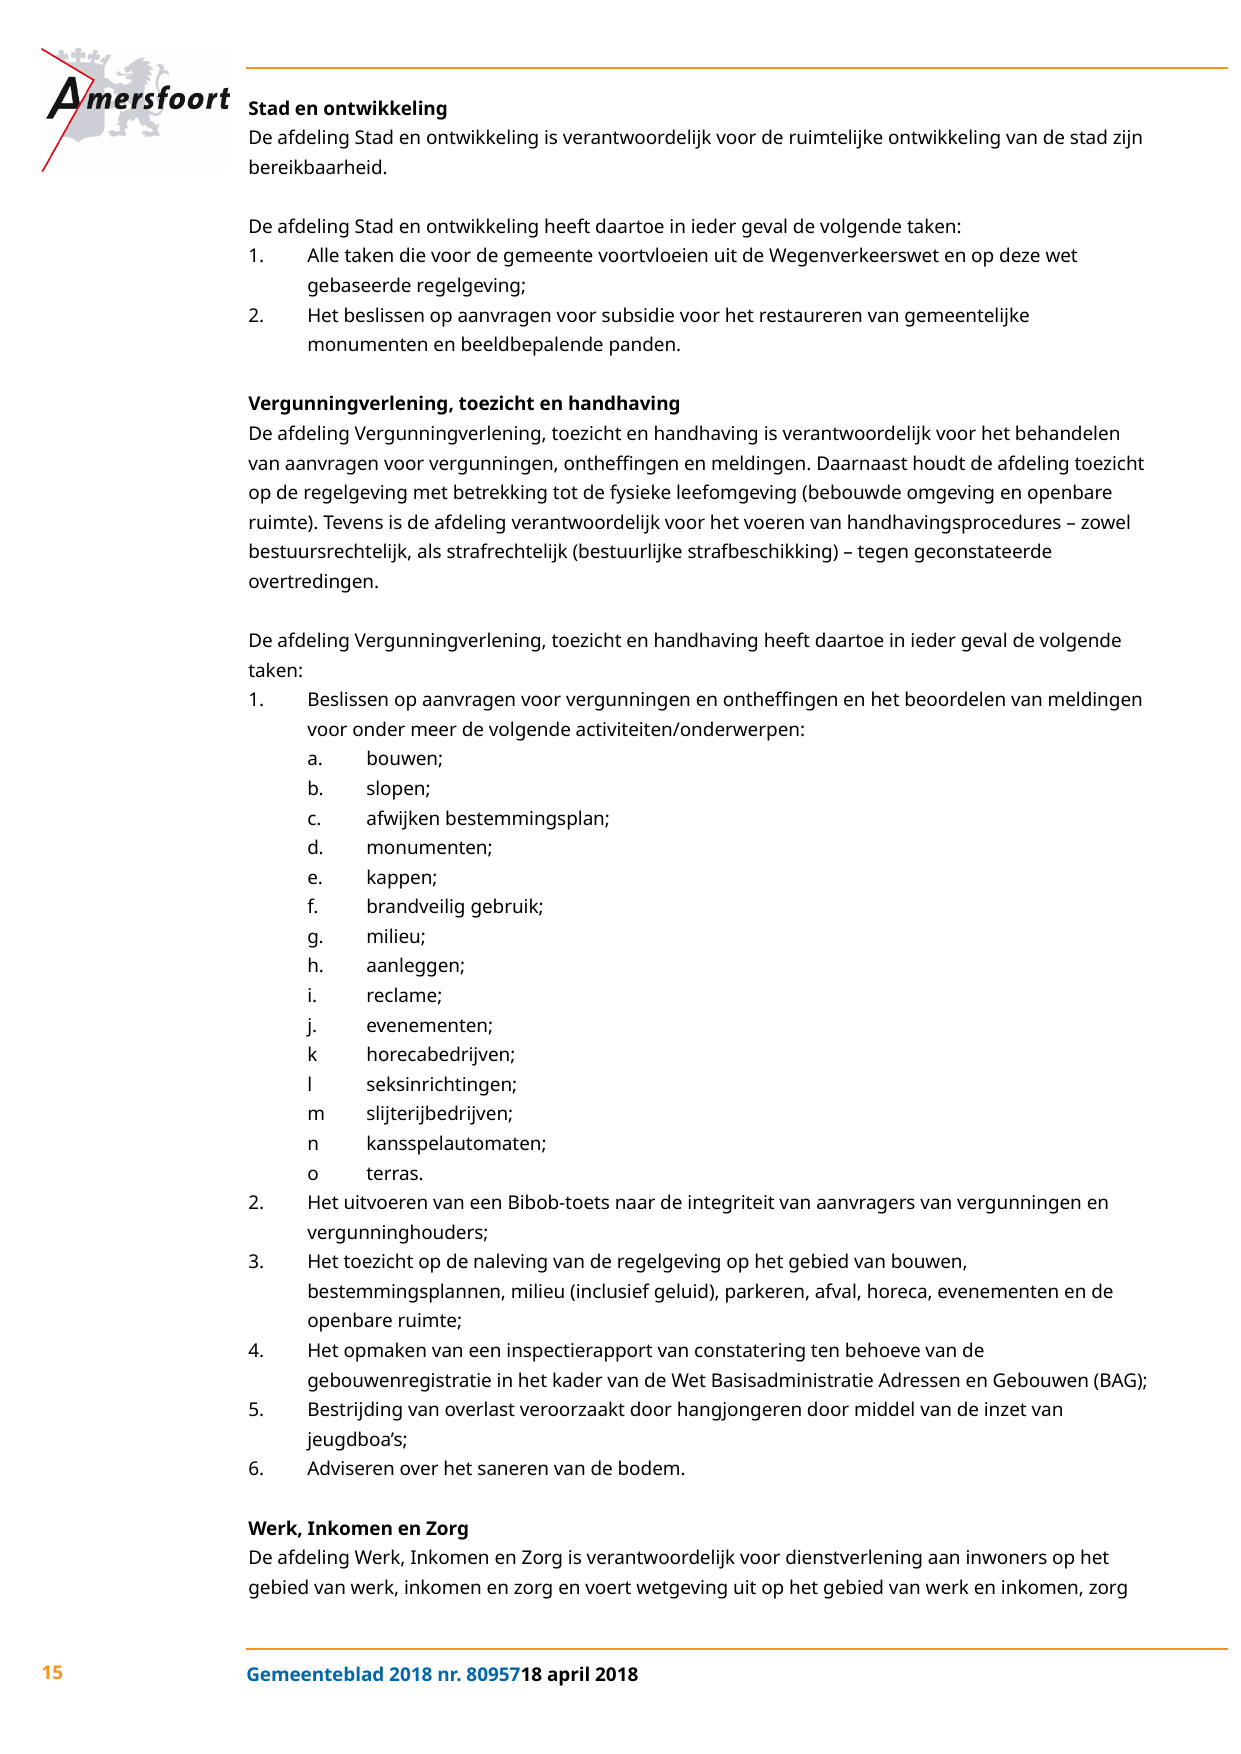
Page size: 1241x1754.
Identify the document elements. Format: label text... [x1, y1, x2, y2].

list Bestrijding van overlast veroorzaakt door hangjongeren door middel van de inzet van jeugdboa’s; [248, 1396, 1152, 1452]
list slopen; [307, 775, 1152, 801]
list Alle taken die voor de gemeente voortvloeien uit de Wegenverkeerswet en op deze wet gebaseerde regelgeving; [248, 243, 1152, 298]
list Adviseren over het saneren van de bodem. [248, 1456, 1152, 1481]
list Het toezicht op de naleving van de regelgeving op het gebied van bouwen, bestemmingsplannen, milieu (inclusief geluid), parkeren, afval, horeca, evenementen en de openbare ruimte; [248, 1248, 1152, 1333]
list horecabedrijven; [307, 1041, 1152, 1067]
list reclame; [307, 982, 1152, 1008]
list terras. [307, 1160, 1152, 1186]
text De afdeling Stad en ontwikkeling is verantwoordelijk voor de ruimtelijke ontwikkeling van de stad zijn bereikbaarheid. [248, 124, 1152, 180]
text De afdeling Vergunningverlening, toezicht en handhaving is verantwoordelijk voor het behandelen van aanvragen voor vergunningen, ontheffingen en meldingen. Daarnaast houdt de afdeling toezicht op de regelgeving met betrekking tot de fysieke leefomgeving (bebouwde omgeving en openbare ruimte). Tevens is de afdeling verantwoordelijk voor het voeren van handhavingsprocedures – zowel bestuursrechtelijk, als strafrechtelijk (bestuurlijke strafbeschikking) – tegen geconstateerde overtredingen. [248, 420, 1152, 594]
list Het uitvoeren van een Bibob-toets naar de integriteit van aanvragers van vergunningen en vergunninghouders; [248, 1189, 1152, 1245]
list afwijken bestemmingsplan; [307, 805, 1152, 831]
text Stad en ontwikkeling [248, 95, 1152, 121]
list slijterijbedrijven; [307, 1101, 1152, 1126]
list Het beslissen op aanvragen voor subsidie voor het restaureren van gemeentelijke monumenten en beeldbepalende panden. [248, 302, 1152, 357]
list aanleggen; [307, 953, 1152, 978]
list milieu; [307, 923, 1152, 949]
text De afdeling Stad en ontwikkeling heeft daartoe in ieder geval de volgende taken: [248, 213, 1152, 239]
list brandveilig gebruik; [307, 893, 1152, 919]
list Beslissen op aanvragen voor vergunningen en ontheffingen en het beoordelen van meldingen voor onder meer de volgende activiteiten/onderwerpen: [248, 686, 1152, 742]
list Het opmaken van een inspectierapport van constatering ten behoeve van de gebouwenregistratie in het kader van de Wet Basisadministratie Adressen en Gebouwen (BAG); [248, 1337, 1152, 1393]
list kansspelautomaten; [307, 1130, 1152, 1156]
text Vergunningverlening, toezicht en handhaving [248, 391, 1152, 416]
list bouwen; [307, 746, 1152, 771]
text Werk, Inkomen en Zorg [248, 1515, 1152, 1541]
list monumenten; [307, 834, 1152, 860]
text De afdeling Werk, Inkomen en Zorg is verantwoordelijk voor dienstverlening aan inwoners op het gebied van werk, inkomen en zorg en voert wetgeving uit op het gebied van werk en inkomen, zorg [248, 1544, 1152, 1600]
text De afdeling Vergunningverlening, toezicht en handhaving heeft daartoe in ieder geval de volgende taken: [248, 627, 1152, 683]
list evenementen; [307, 1012, 1152, 1038]
list kappen; [307, 864, 1152, 890]
picture [41, 47, 231, 172]
list seksinrichtingen; [307, 1071, 1152, 1097]
